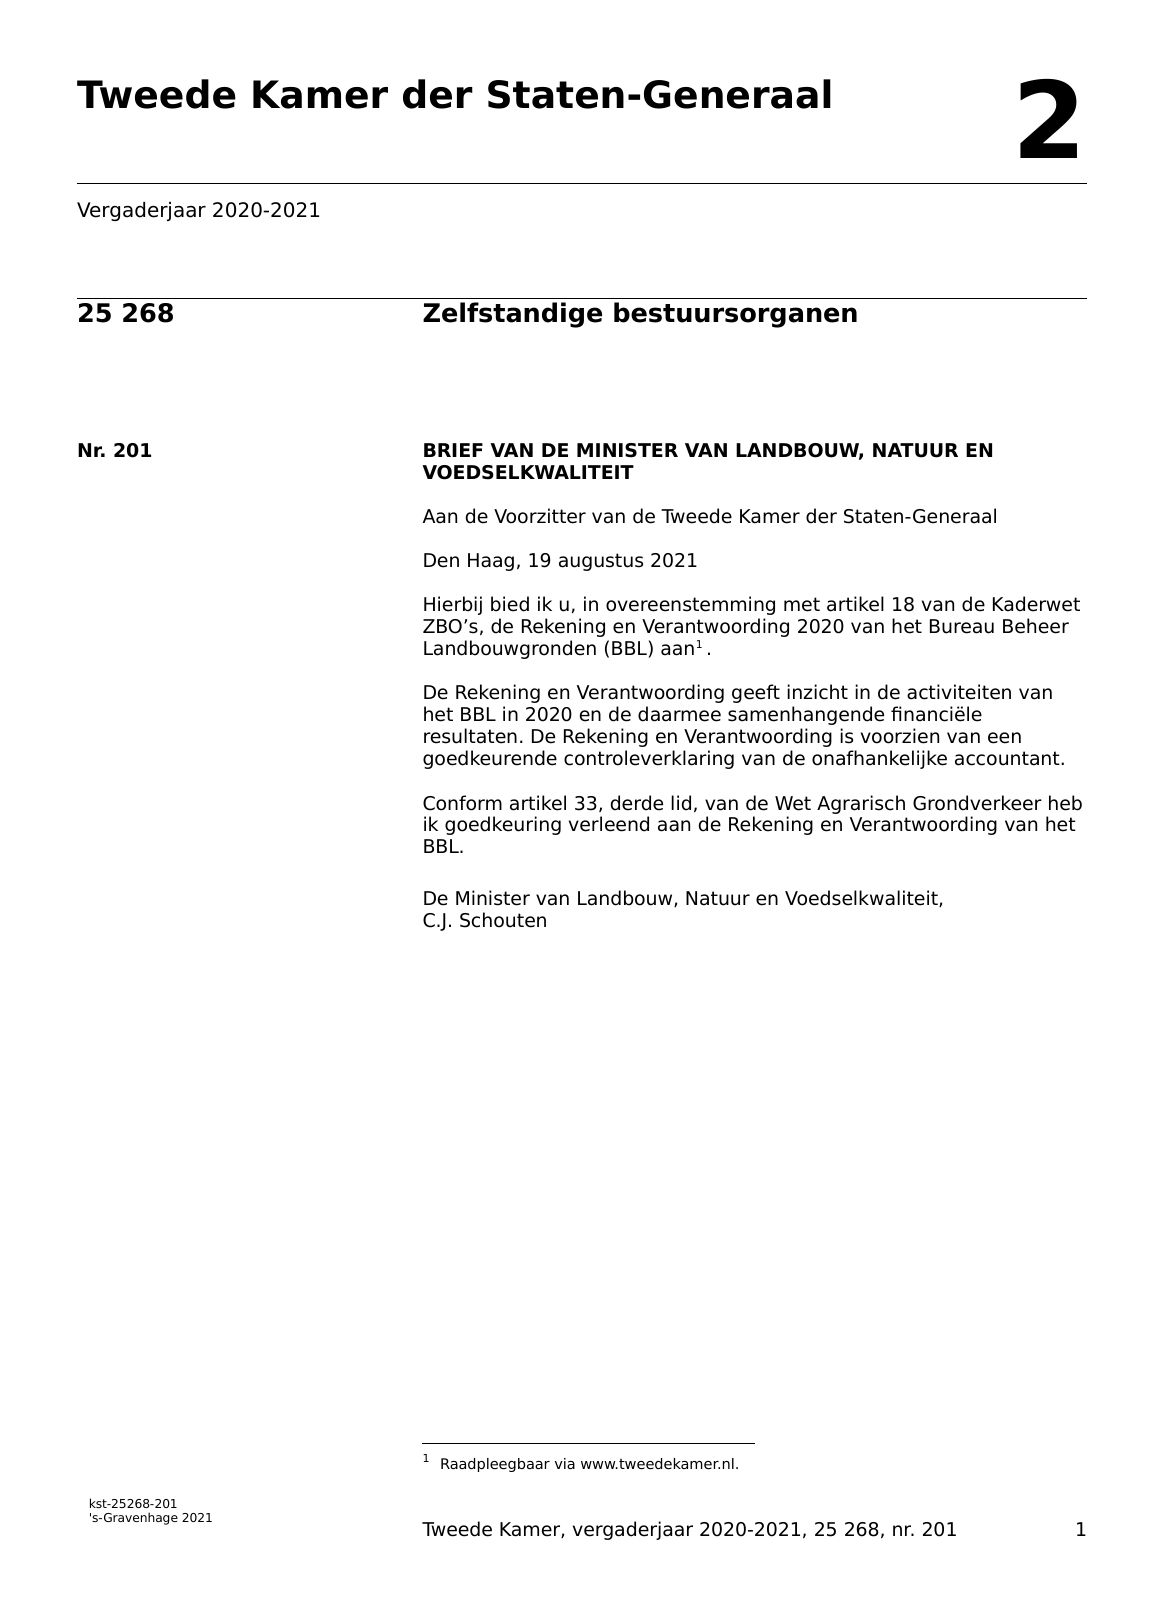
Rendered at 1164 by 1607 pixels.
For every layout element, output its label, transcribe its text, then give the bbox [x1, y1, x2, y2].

text Den Haag, 19 augustus 2021 [422, 550, 1087, 572]
text Raadpleegbaar via www.tweedekamer.nl. [422, 1452, 1087, 1474]
subtitle 25 268 Zelfstandige bestuursorganen [77, 299, 1087, 329]
table_header 2 [886, 59, 1087, 183]
text Conform artikel 33, derde lid, van de Wet Agrarisch Grondverkeer heb ik goedkeuring verleend aan de Rekening en Verantwoording van het BBL. [422, 792, 1087, 858]
subtitle Nr. 201 BRIEF VAN DE MINISTER VAN LANDBOUW, NATUUR EN VOEDSELKWALITEIT [77, 440, 1087, 484]
table_cell Vergaderjaar 2020-2021 [77, 184, 1087, 298]
text kst-25268-201 [88, 1497, 323, 1511]
text 's-Gravenhage 2021 [88, 1511, 323, 1525]
table_header Tweede Kamer der Staten-Generaal [77, 59, 886, 183]
text De Minister van Landbouw, Natuur en Voedselkwaliteit, C.J. Schouten [422, 888, 1087, 932]
text Aan de Voorzitter van de Tweede Kamer der Staten-Generaal [422, 506, 1087, 528]
text De Rekening en Verantwoording geeft inzicht in de activiteiten van het BBL in 2020 en de daarmee samenhangende financiële resultaten. De Rekening en Verantwoording is voorzien van een goedkeurende controleverklaring van de onafhankelijke accountant. [422, 682, 1087, 770]
text Hierbij bied ik u, in overeenstemming met artikel 18 van de Kaderwet ZBO’s, de Rekening en Verantwoording 2020 van het Bureau Beheer Landbouwgronden (BBL) aan. [422, 594, 1087, 660]
